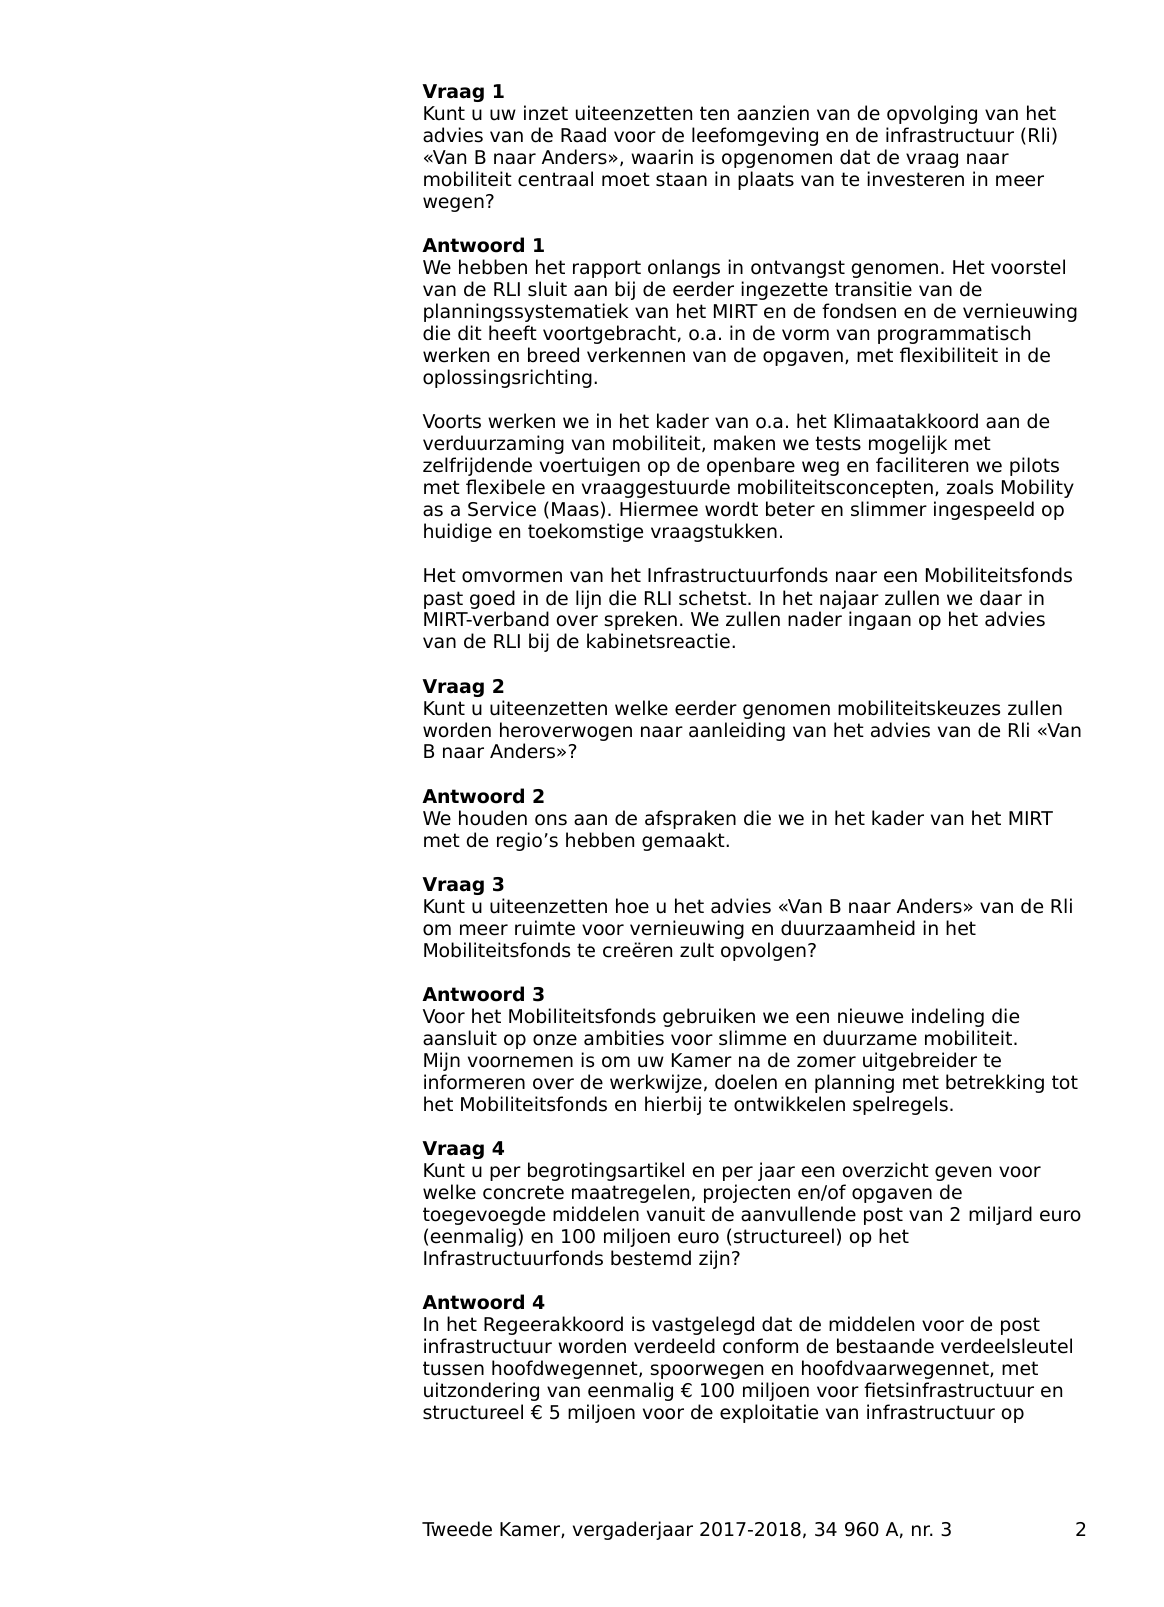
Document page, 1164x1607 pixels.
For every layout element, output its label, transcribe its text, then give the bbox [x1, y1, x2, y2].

text In het Regeerakkoord is vastgelegd dat de middelen voor de post infrastructuur worden verdeeld conform de bestaande verdeelsleutel tussen hoofdwegennet, spoorwegen en hoofdvaarwegennet, met uitzondering van eenmalig € 100 miljoen voor fietsinfrastructuur en structureel € 5 miljoen voor de exploitatie van infrastructuur op [422, 1314, 1087, 1424]
text Vraag 4 [422, 1138, 1087, 1160]
text Voor het Mobiliteitsfonds gebruiken we een nieuwe indeling die aansluit op onze ambities voor slimme en duurzame mobiliteit. [422, 1006, 1087, 1050]
text We houden ons aan de afspraken die we in het kader van het MIRT met de regio’s hebben gemaakt. [422, 808, 1087, 852]
text We hebben het rapport onlangs in ontvangst genomen. Het voorstel van de RLI sluit aan bij de eerder ingezette transitie van de planningssystematiek van het MIRT en de fondsen en de vernieuwing die dit heeft voortgebracht, o.a. in de vorm van programmatisch werken en breed verkennen van de opgaven, met flexibiliteit in de oplossingsrichting. [422, 257, 1087, 389]
text Kunt u uiteenzetten hoe u het advies «Van B naar Anders» van de Rli om meer ruimte voor vernieuwing en duurzaamheid in het Mobiliteitsfonds te creëren zult opvolgen? [422, 896, 1087, 962]
text Vraag 1 [422, 81, 1087, 103]
text Vraag 2 [422, 676, 1087, 697]
text Kunt u uw inzet uiteenzetten ten aanzien van de opvolging van het advies van de Raad voor de leefomgeving en de infrastructuur (Rli) «Van B naar Anders», waarin is opgenomen dat de vraag naar mobiliteit centraal moet staan in plaats van te investeren in meer wegen? [422, 103, 1087, 213]
text Voorts werken we in het kader van o.a. het Klimaatakkoord aan de verduurzaming van mobiliteit, maken we tests mogelijk met zelfrijdende voertuigen op de openbare weg en faciliteren we pilots met flexibele en vraaggestuurde mobiliteitsconcepten, zoals Mobility as a Service (Maas). Hiermee wordt beter en slimmer ingespeeld op huidige en toekomstige vraagstukken. [422, 411, 1087, 543]
text Antwoord 4 [422, 1292, 1087, 1314]
text Vraag 3 [422, 874, 1087, 896]
text Het omvormen van het Infrastructuurfonds naar een Mobiliteitsfonds past goed in de lijn die RLI schetst. In het najaar zullen we daar in MIRT-verband over spreken. We zullen nader ingaan op het advies van de RLI bij de kabinetsreactie. [422, 565, 1087, 653]
text Antwoord 1 [422, 235, 1087, 257]
text Kunt u uiteenzetten welke eerder genomen mobiliteitskeuzes zullen worden heroverwogen naar aanleiding van het advies van de Rli «Van B naar Anders»? [422, 697, 1087, 763]
text Kunt u per begrotingsartikel en per jaar een overzicht geven voor welke concrete maatregelen, projecten en/of opgaven de toegevoegde middelen vanuit de aanvullende post van 2 miljard euro (eenmalig) en 100 miljoen euro (structureel) op het Infrastructuurfonds bestemd zijn? [422, 1160, 1087, 1270]
text Antwoord 3 [422, 984, 1087, 1006]
text Antwoord 2 [422, 786, 1087, 808]
text Mijn voornemen is om uw Kamer na de zomer uitgebreider te informeren over de werkwijze, doelen en planning met betrekking tot het Mobiliteitsfonds en hierbij te ontwikkelen spelregels. [422, 1050, 1087, 1116]
